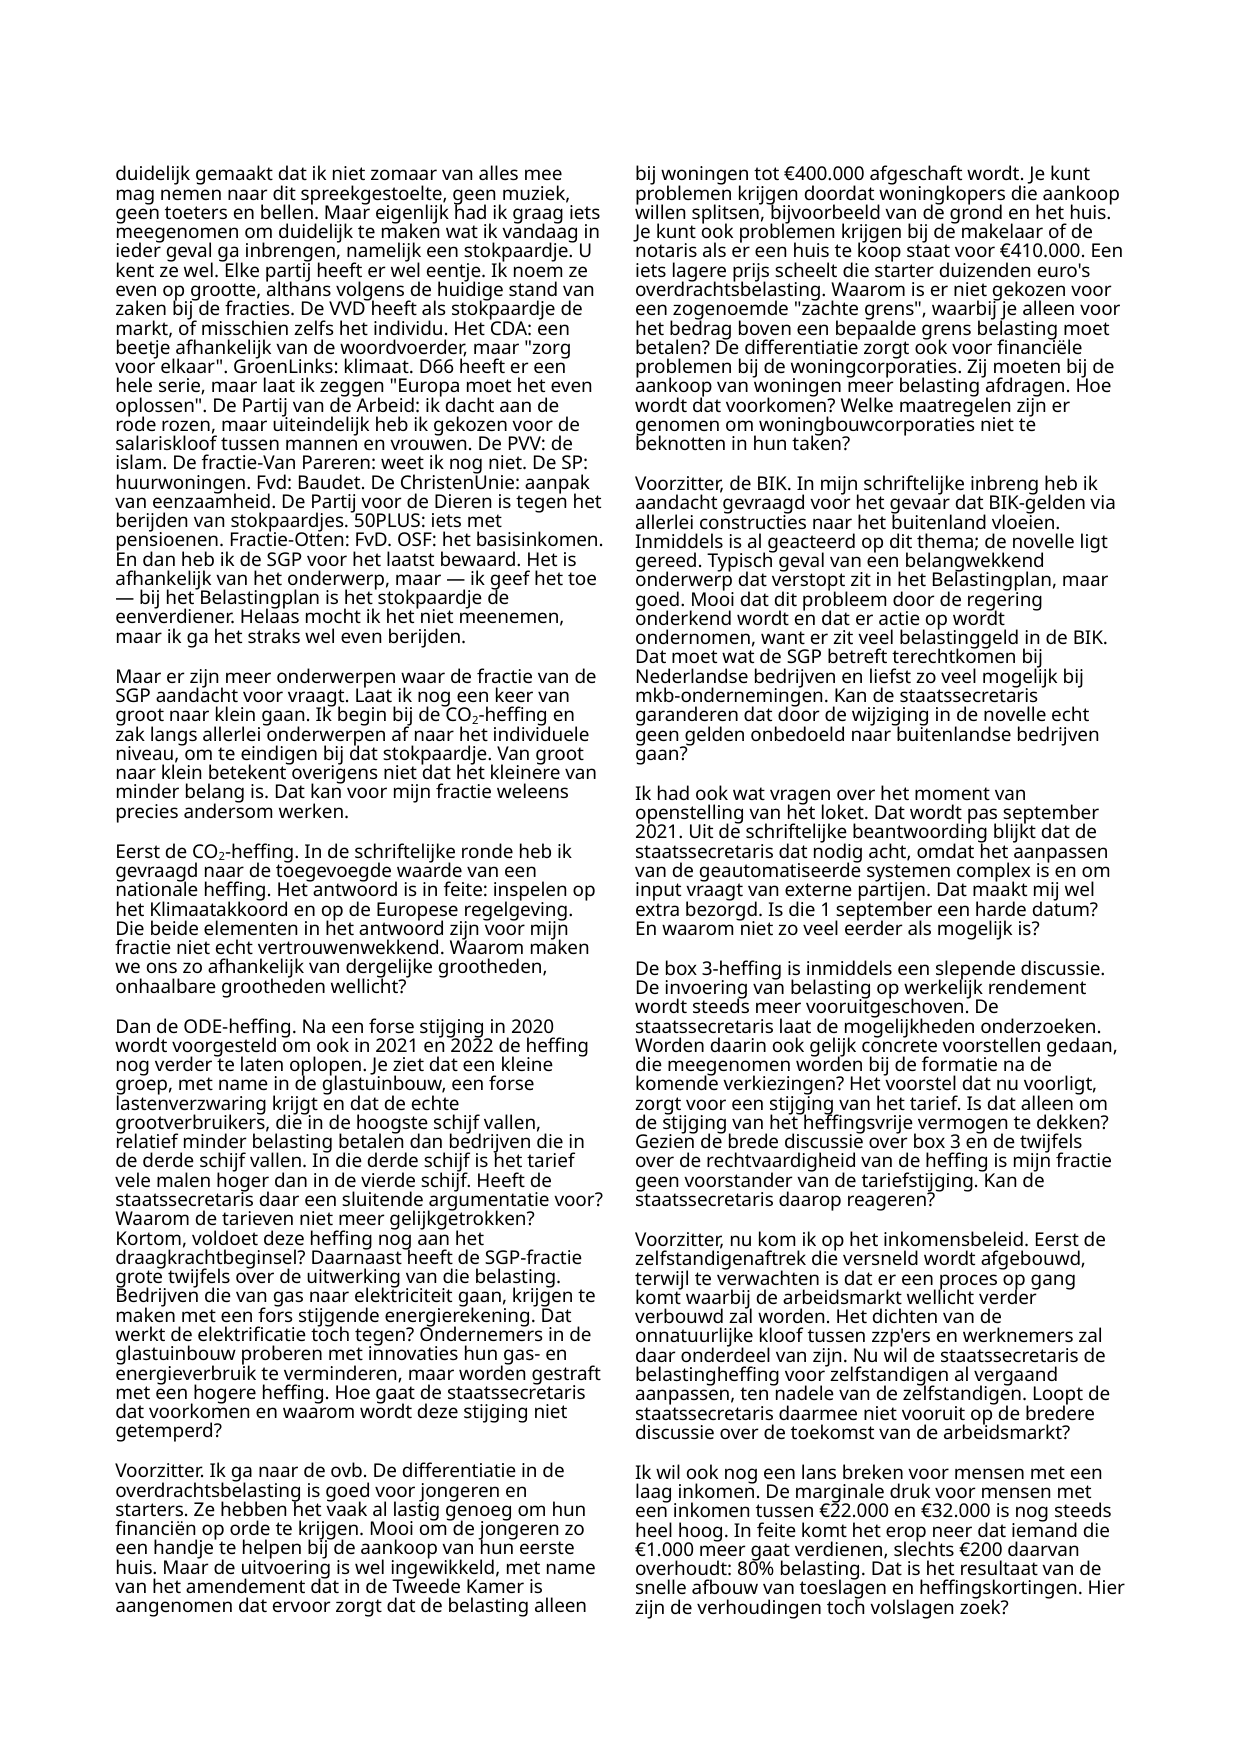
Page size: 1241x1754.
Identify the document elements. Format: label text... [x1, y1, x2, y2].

text bij woningen tot €400.000 afgeschaft wordt. Je kunt problemen krijgen doordat woningkopers die aankoop willen splitsen, bijvoorbeeld van de grond en het huis. Je kunt ook problemen krijgen bij de makelaar of de notaris als er een huis te koop staat voor €410.000. Een iets lagere prijs scheelt die starter duizenden euro's overdrachtsbelasting. Waarom is er niet gekozen voor een zogenoemde "zachte grens", waarbij je alleen voor het bedrag boven een bepaalde grens belasting moet betalen? De differentiatie zorgt ook voor financiële problemen bij de woningcorporaties. Zij moeten bij de aankoop van woningen meer belasting afdragen. Hoe wordt dat voorkomen? Welke maatregelen zijn er genomen om woningbouwcorporaties niet te beknotten in hun taken? [635, 165, 1125, 454]
text Voorzitter. Ik ga naar de ovb. De differentiatie in de overdrachtsbelasting is goed voor jongeren en starters. Ze hebben het vaak al lastig genoeg om hun financiën op orde te krijgen. Mooi om de jongeren zo een handje te helpen bij de aankoop van hun eerste huis. Maar de uitvoering is wel ingewikkeld, met name van het amendement dat in de Tweede Kamer is aangenomen dat ervoor zorgt dat de belasting alleen [115, 1462, 605, 1616]
text Ik wil ook nog een lans breken voor mensen met een laag inkomen. De marginale druk voor mensen met een inkomen tussen €22.000 en €32.000 is nog steeds heel hoog. In feite komt het erop neer dat iemand die €1.000 meer gaat verdienen, slechts €200 daarvan overhoudt: 80% belasting. Dat is het resultaat van de snelle afbouw van toeslagen en heffingskortingen. Hier zijn de verhoudingen toch volslagen zoek? [635, 1464, 1125, 1618]
text Maar er zijn meer onderwerpen waar de fractie van de SGP aandacht voor vraagt. Laat ik nog een keer van groot naar klein gaan. Ik begin bij de CO2-heffing en zak langs allerlei onderwerpen af naar het individuele niveau, om te eindigen bij dat stokpaardje. Van groot naar klein betekent overigens niet dat het kleinere van minder belang is. Dat kan voor mijn fractie weleens precies andersom werken. [115, 668, 605, 822]
text Voorzitter, de BIK. In mijn schriftelijke inbreng heb ik aandacht gevraagd voor het gevaar dat BIK-gelden via allerlei constructies naar het buitenland vloeien. Inmiddels is al geacteerd op dit thema; de novelle ligt gereed. Typisch geval van een belangwekkend onderwerp dat verstopt zit in het Belastingplan, maar goed. Mooi dat dit probleem door de regering onderkend wordt en dat er actie op wordt ondernomen, want er zit veel belastinggeld in de BIK. Dat moet wat de SGP betreft terechtkomen bij Nederlandse bedrijven en liefst zo veel mogelijk bij mkb-ondernemingen. Kan de staatssecretaris garanderen dat door de wijziging in de novelle echt geen gelden onbedoeld naar buitenlandse bedrijven gaan? [635, 475, 1125, 764]
text Voorzitter, nu kom ik op het inkomensbeleid. Eerst de zelfstandigenaftrek die versneld wordt afgebouwd, terwijl te verwachten is dat er een proces op gang komt waarbij de arbeidsmarkt wellicht verder verbouwd zal worden. Het dichten van de onnatuurlijke kloof tussen zzp'ers en werknemers zal daar onderdeel van zijn. Nu wil de staatssecretaris de belastingheffing voor zelfstandigen al vergaand aanpassen, ten nadele van de zelfstandigen. Loopt de staatssecretaris daarmee niet vooruit op de bredere discussie over de toekomst van de arbeidsmarkt? [635, 1231, 1125, 1443]
text Ik had ook wat vragen over het moment van openstelling van het loket. Dat wordt pas september 2021. Uit de schriftelijke beantwoording blijkt dat de staatssecretaris dat nodig acht, omdat het aanpassen van de geautomatiseerde systemen complex is en om input vraagt van externe partijen. Dat maakt mij wel extra bezorgd. Is die 1 september een harde datum? En waarom niet zo veel eerder als mogelijk is? [635, 785, 1125, 939]
text De box 3-heffing is inmiddels een slepende discussie. De invoering van belasting op werkelijk rendement wordt steeds meer vooruitgeschoven. De staatssecretaris laat de mogelijkheden onderzoeken. Worden daarin ook gelijk concrete voorstellen gedaan, die meegenomen worden bij de formatie na de komende verkiezingen? Het voorstel dat nu voorligt, zorgt voor een stijging van het tarief. Is dat alleen om de stijging van het heffingsvrije vermogen te dekken? Gezien de brede discussie over box 3 en de twijfels over de rechtvaardigheid van de heffing is mijn fractie geen voorstander van de tariefstijging. Kan de staatssecretaris daarop reageren? [635, 960, 1125, 1210]
text duidelijk gemaakt dat ik niet zomaar van alles mee mag nemen naar dit spreekgestoelte, geen muziek, geen toeters en bellen. Maar eigenlijk had ik graag iets meegenomen om duidelijk te maken wat ik vandaag in ieder geval ga inbrengen, namelijk een stokpaardje. U kent ze wel. Elke partij heeft er wel eentje. Ik noem ze even op grootte, althans volgens de huidige stand van zaken bij de fracties. De VVD heeft als stokpaardje de markt, of misschien zelfs het individu. Het CDA: een beetje afhankelijk van de woordvoerder, maar "zorg voor elkaar". GroenLinks: klimaat. D66 heeft er een hele serie, maar laat ik zeggen "Europa moet het even oplossen". De Partij van de Arbeid: ik dacht aan de rode rozen, maar uiteindelijk heb ik gekozen voor de salariskloof tussen mannen en vrouwen. De PVV: de islam. De fractie-Van Pareren: weet ik nog niet. De SP: huurwoningen. Fvd: Baudet. De ChristenUnie: aanpak van eenzaamheid. De Partij voor de Dieren is tegen het berijden van stokpaardjes. 50PLUS: iets met pensioenen. Fractie-Otten: FvD. OSF: het basisinkomen. En dan heb ik de SGP voor het laatst bewaard. Het is afhankelijk van het onderwerp, maar — ik geef het toe — bij het Belastingplan is het stokpaardje de eenverdiener. Helaas mocht ik het niet meenemen, maar ik ga het straks wel even berijden. [115, 165, 605, 647]
text Eerst de CO2-heffing. In de schriftelijke ronde heb ik gevraagd naar de toegevoegde waarde van een nationale heffing. Het antwoord is in feite: inspelen op het Klimaatakkoord en op de Europese regelgeving. Die beide elementen in het antwoord zijn voor mijn fractie niet echt vertrouwenwekkend. Waarom maken we ons zo afhankelijk van dergelijke grootheden, onhaalbare grootheden wellicht? [115, 843, 605, 997]
text Dan de ODE-heffing. Na een forse stijging in 2020 wordt voorgesteld om ook in 2021 en 2022 de heffing nog verder te laten oplopen. Je ziet dat een kleine groep, met name in de glastuinbouw, een forse lastenverzwaring krijgt en dat de echte grootverbruikers, die in de hoogste schijf vallen, relatief minder belasting betalen dan bedrijven die in de derde schijf vallen. In die derde schijf is het tarief vele malen hoger dan in de vierde schijf. Heeft de staatssecretaris daar een sluitende argumentatie voor? Waarom de tarieven niet meer gelijkgetrokken? Kortom, voldoet deze heffing nog aan het draagkrachtbeginsel? Daarnaast heeft de SGP-fractie grote twijfels over de uitwerking van die belasting. Bedrijven die van gas naar elektriciteit gaan, krijgen te maken met een fors stijgende energierekening. Dat werkt de elektrificatie toch tegen? Ondernemers in de glastuinbouw proberen met innovaties hun gas- en energieverbruik te verminderen, maar worden gestraft met een hogere heffing. Hoe gaat de staatssecretaris dat voorkomen en waarom wordt deze stijging niet getemperd? [115, 1018, 605, 1442]
